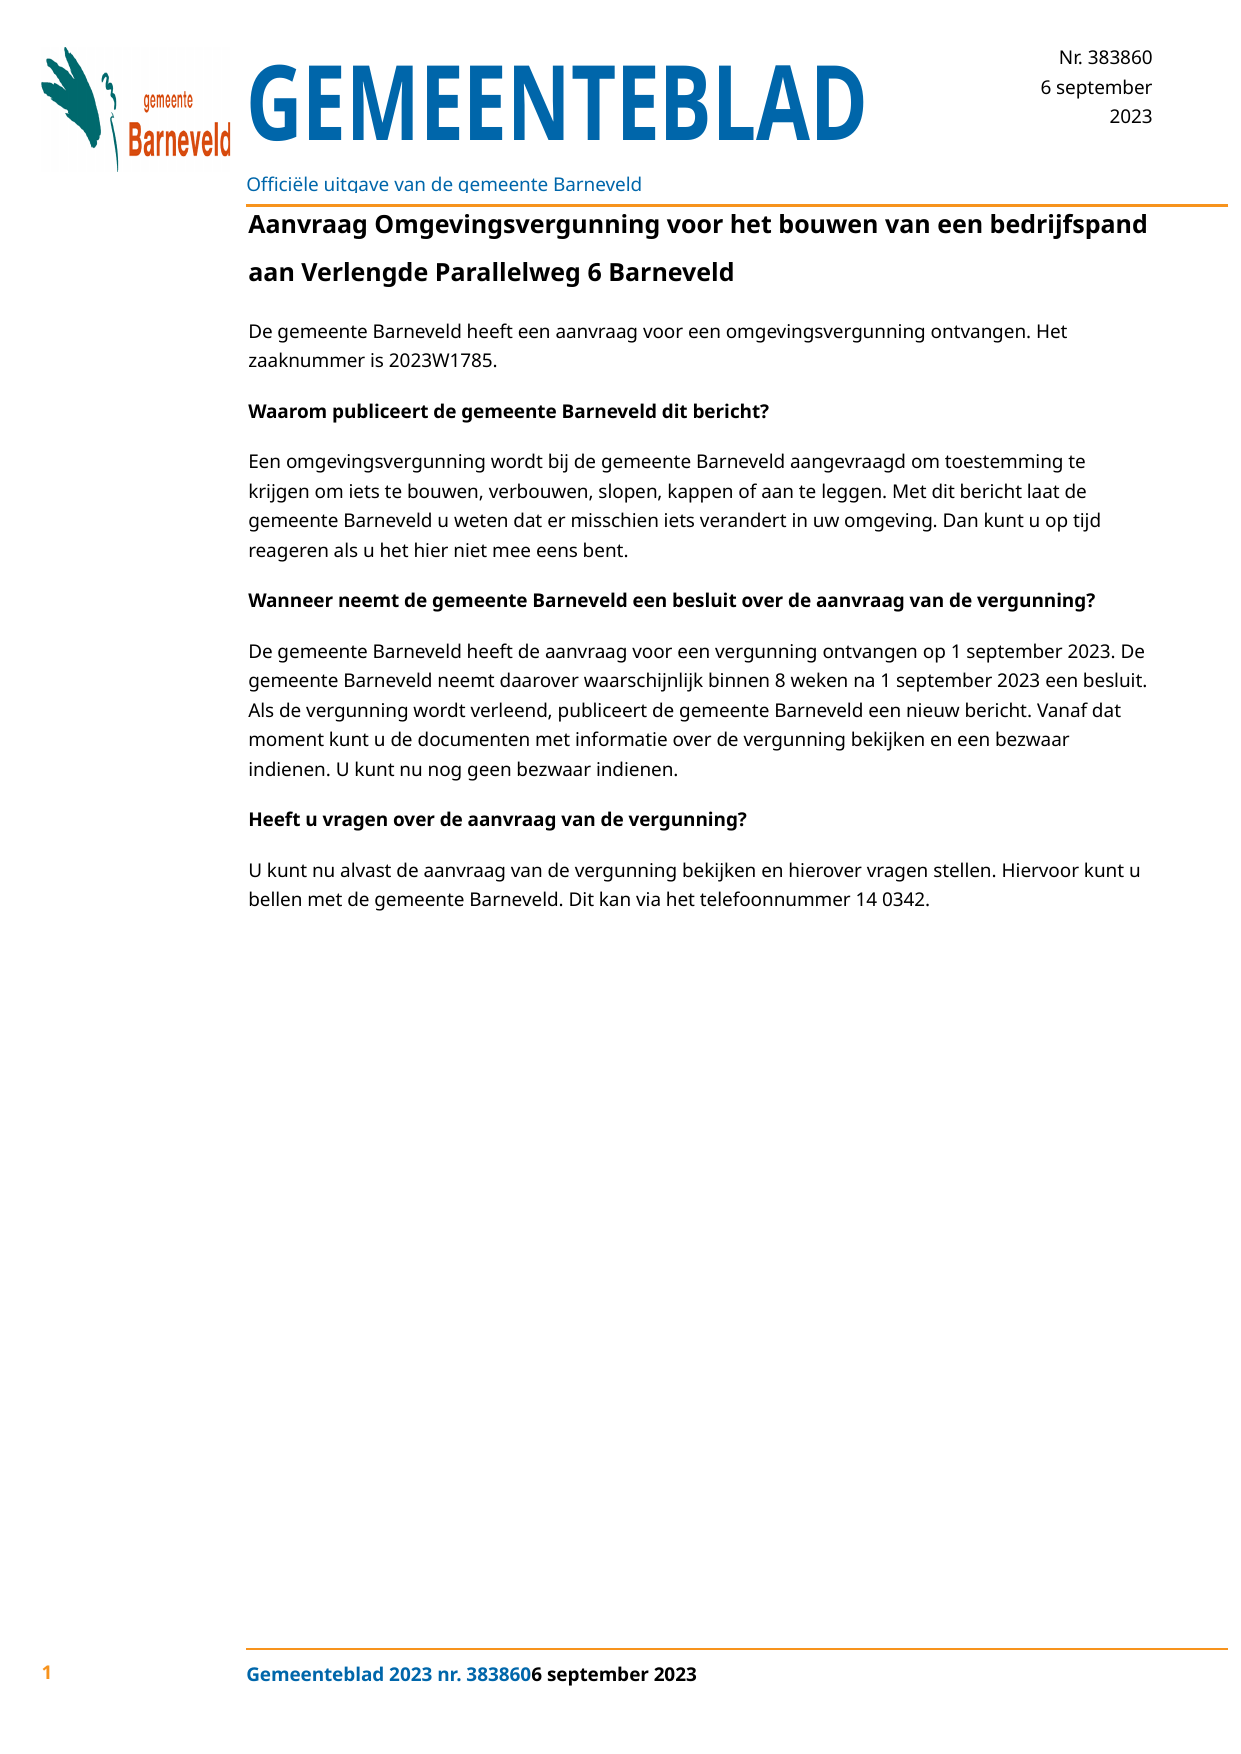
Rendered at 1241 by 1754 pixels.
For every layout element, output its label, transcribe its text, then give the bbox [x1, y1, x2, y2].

text Wanneer neemt de gemeente Barneveld een besluit over de aanvraag van de vergunning? [248, 587, 1152, 613]
text Aanvraag Omgevingsvergunning voor het bouwen van een bedrijfspand aan Verlengde Parallelweg 6 Barneveld [248, 207, 1152, 288]
text De gemeente Barneveld heeft een aanvraag voor een omgevingsvergunning ontvangen. Het zaaknummer is 2023W1785. [248, 318, 1152, 373]
text Een omgevingsvergunning wordt bij de gemeente Barneveld aangevraagd om toestemming te krijgen om iets te bouwen, verbouwen, slopen, kappen of aan te leggen. Met dit bericht laat de gemeente Barneveld u weten dat er misschien iets verandert in uw omgeving. Dan kunt u op tijd reageren als u het hier niet mee eens bent. [248, 448, 1152, 563]
text U kunt nu alvast de aanvraag van de vergunning bekijken en hierover vragen stellen. Hiervoor kunt u bellen met de gemeente Barneveld. Dit kan via het telefoonnummer 14 0342. [248, 857, 1152, 912]
text Waarom publiceert de gemeente Barneveld dit bericht? [248, 398, 1152, 424]
text Heeft u vragen over de aanvraag van de vergunning? [248, 807, 1152, 832]
text De gemeente Barneveld heeft de aanvraag voor een vergunning ontvangen op 1 september 2023. De gemeente Barneveld neemt daarover waarschijnlijk binnen 8 weken na 1 september 2023 een besluit. Als de vergunning wordt verleend, publiceert de gemeente Barneveld een nieuw bericht. Vanaf dat moment kunt u de documenten met informatie over de vergunning bekijken en een bezwaar indienen. U kunt nu nog geen bezwaar indienen. [248, 638, 1152, 782]
picture [41, 47, 231, 172]
